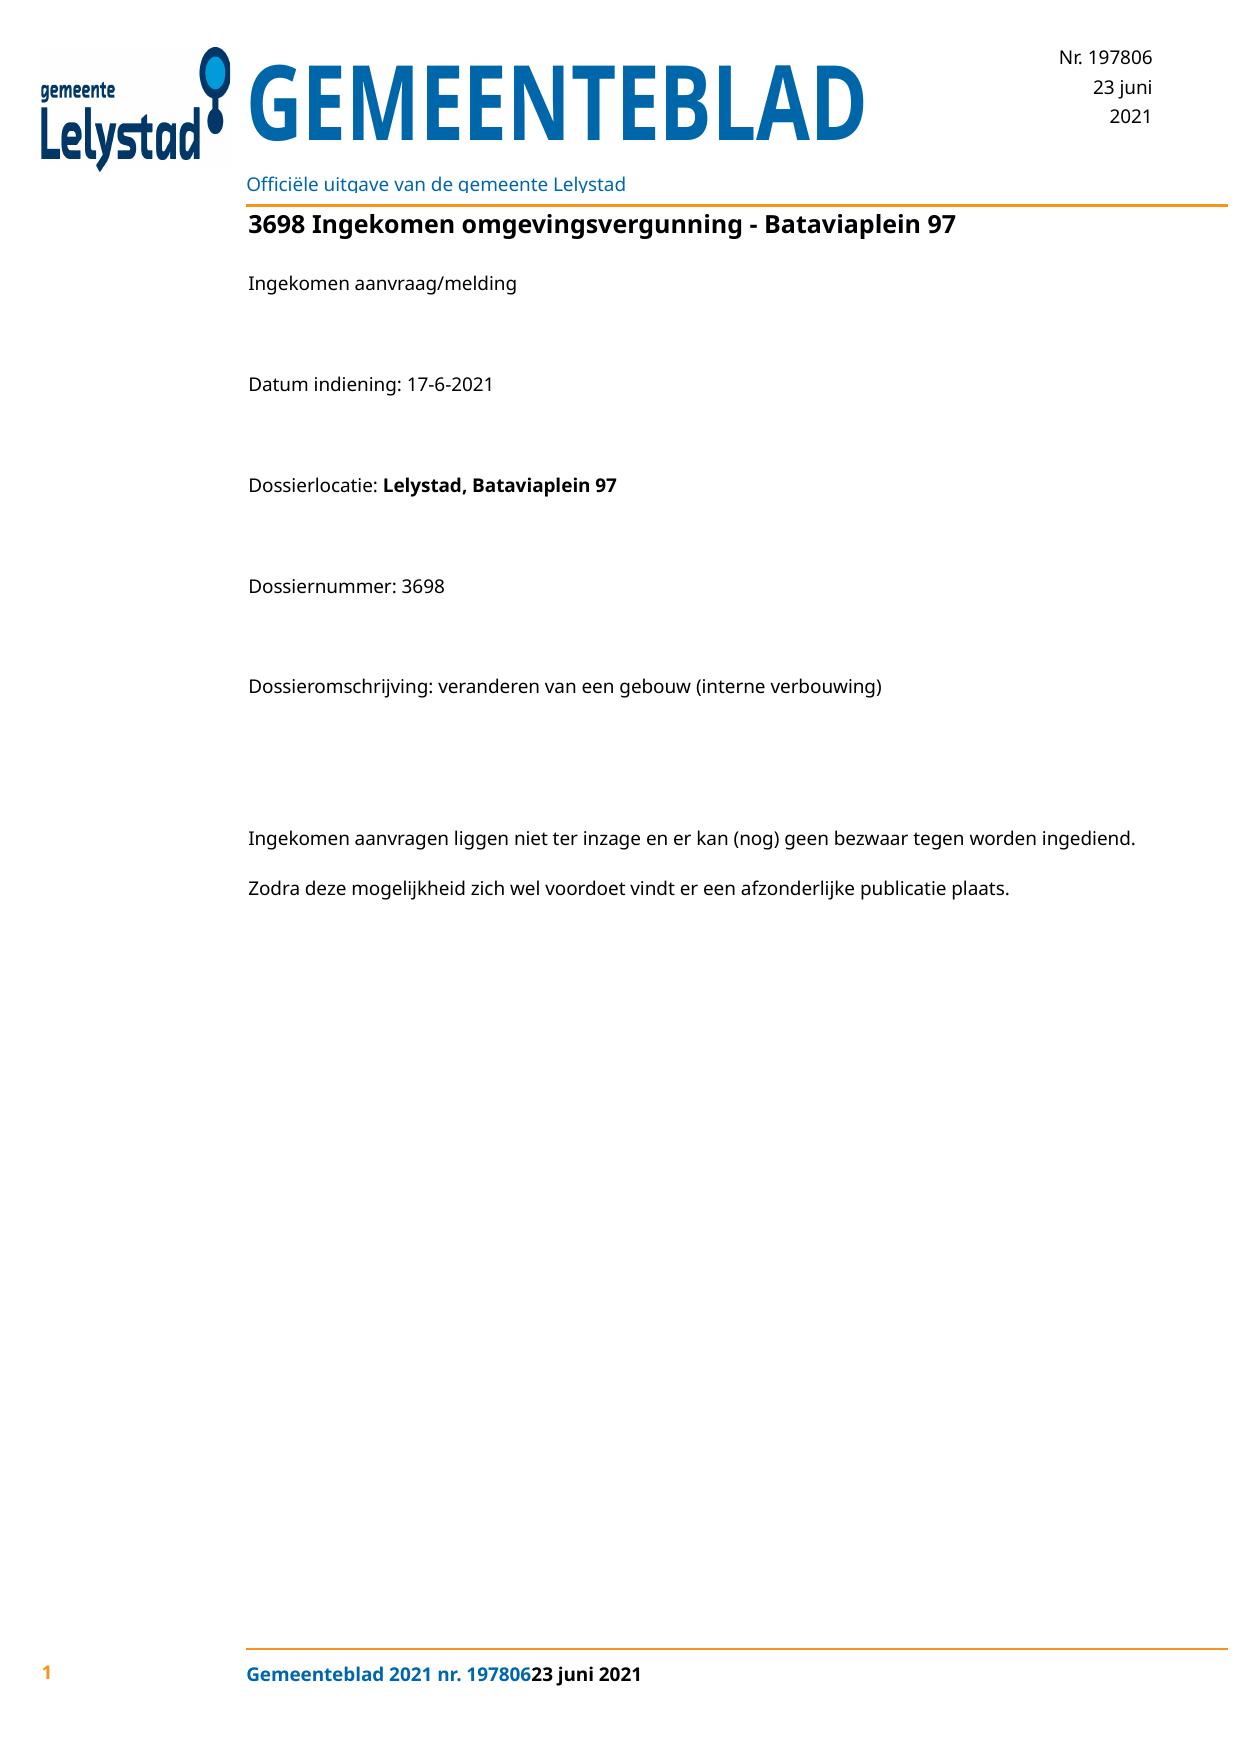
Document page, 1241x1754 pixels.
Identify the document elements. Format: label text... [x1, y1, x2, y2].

text Dossieromschrijving: veranderen van een gebouw (interne verbouwing) [248, 674, 1152, 699]
text Dossiernummer: 3698 [248, 573, 1152, 598]
text Ingekomen aanvraag/melding [248, 270, 1152, 296]
picture [41, 47, 231, 172]
text Dossierlocatie: Lelystad, Bataviaplein 97 [248, 472, 1152, 498]
text Zodra deze mogelijkheid zich wel voordoet vindt er een afzonderlijke publicatie plaats. [248, 875, 1152, 901]
text Ingekomen aanvragen liggen niet ter inzage en er kan (nog) geen bezwaar tegen worden ingediend. [248, 825, 1152, 851]
text 3698 Ingekomen omgevingsvergunning - Bataviaplein 97 [248, 207, 1152, 241]
text Datum indiening: 17-6-2021 [248, 371, 1152, 397]
